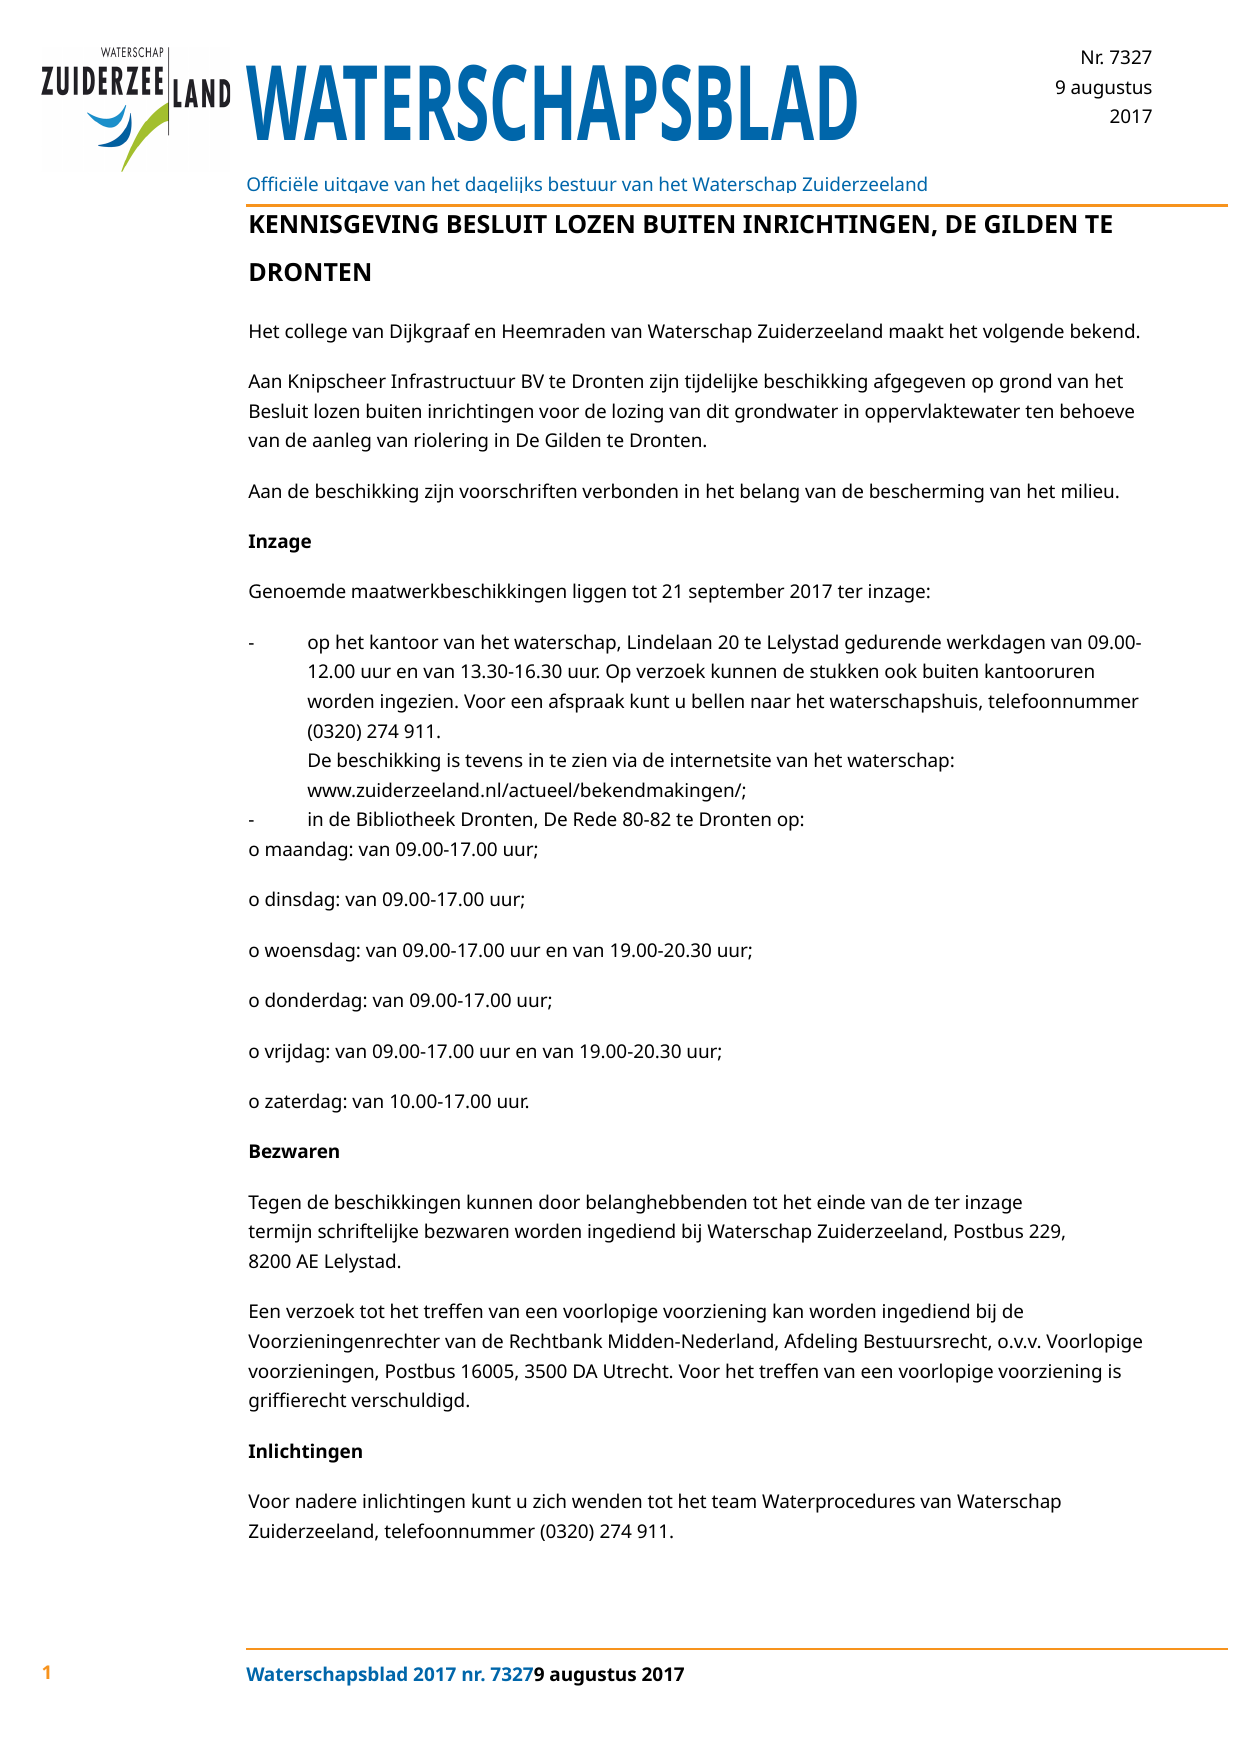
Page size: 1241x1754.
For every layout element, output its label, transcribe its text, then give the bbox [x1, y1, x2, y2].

list op het kantoor van het waterschap, Lindelaan 20 te Lelystad gedurende werkdagen van 09.00-12.00 uur en van 13.30-16.30 uur. Op verzoek kunnen de stukken ook buiten kantooruren worden ingezien. Voor een afspraak kunt u bellen naar het waterschapshuis, telefoonnummer (0320) 274 911. [248, 629, 1152, 744]
text KENNISGEVING BESLUIT LOZEN BUITEN INRICHTINGEN, DE GILDEN TE DRONTEN [248, 207, 1152, 288]
text Het college van Dijkgraaf en Heemraden van Waterschap Zuiderzeeland maakt het volgende bekend. [248, 318, 1152, 344]
text o zaterdag: van 10.00-17.00 uur. [248, 1088, 1152, 1114]
list in de Bibliotheek Dronten, De Rede 80-82 te Dronten op: [248, 807, 1152, 832]
text o maandag: van 09.00-17.00 uur; [248, 836, 1152, 862]
text o woensdag: van 09.00-17.00 uur en van 19.00-20.30 uur; [248, 937, 1152, 963]
text Tegen de beschikkingen kunnen door belanghebbenden tot het einde van de ter inzage termijn schriftelijke bezwaren worden ingediend bij Waterschap Zuiderzeeland, Postbus 229, 8200 AE Lelystad. [248, 1189, 1152, 1274]
text Inlichtingen [248, 1438, 1152, 1464]
text Aan Knipscheer Infrastructuur BV te Dronten zijn tijdelijke beschikking afgegeven op grond van het Besluit lozen buiten inrichtingen voor de lozing van dit grondwater in oppervlaktewater ten behoeve van de aanleg van riolering in De Gilden te Dronten. [248, 368, 1152, 453]
picture [41, 47, 231, 172]
text Inzage [248, 528, 1152, 554]
text o vrijdag: van 09.00-17.00 uur en van 19.00-20.30 uur; [248, 1038, 1152, 1064]
text Voor nadere inlichtingen kunt u zich wenden tot het team Waterprocedures van Waterschap Zuiderzeeland, telefoonnummer (0320) 274 911. [248, 1488, 1152, 1544]
text o donderdag: van 09.00-17.00 uur; [248, 987, 1152, 1013]
text Een verzoek tot het treffen van een voorlopige voorziening kan worden ingediend bij de Voorzieningenrechter van de Rechtbank Midden-Nederland, Afdeling Bestuursrecht, o.v.v. Voorlopige voorzieningen, Postbus 16005, 3500 DA Utrecht. Voor het treffen van een voorlopige voorziening is griffierecht verschuldigd. [248, 1299, 1152, 1413]
text o dinsdag: van 09.00-17.00 uur; [248, 887, 1152, 912]
text Genoemde maatwerkbeschikkingen liggen tot 21 september 2017 ter inzage: [248, 579, 1152, 604]
list De beschikking is tevens in te zien via de internetsite van het waterschap: www.zuiderzeeland.nl/actueel/bekendmakingen/; [248, 747, 1152, 803]
text Bezwaren [248, 1139, 1152, 1164]
text Aan de beschikking zijn voorschriften verbonden in het belang van de bescherming van het milieu. [248, 478, 1152, 504]
